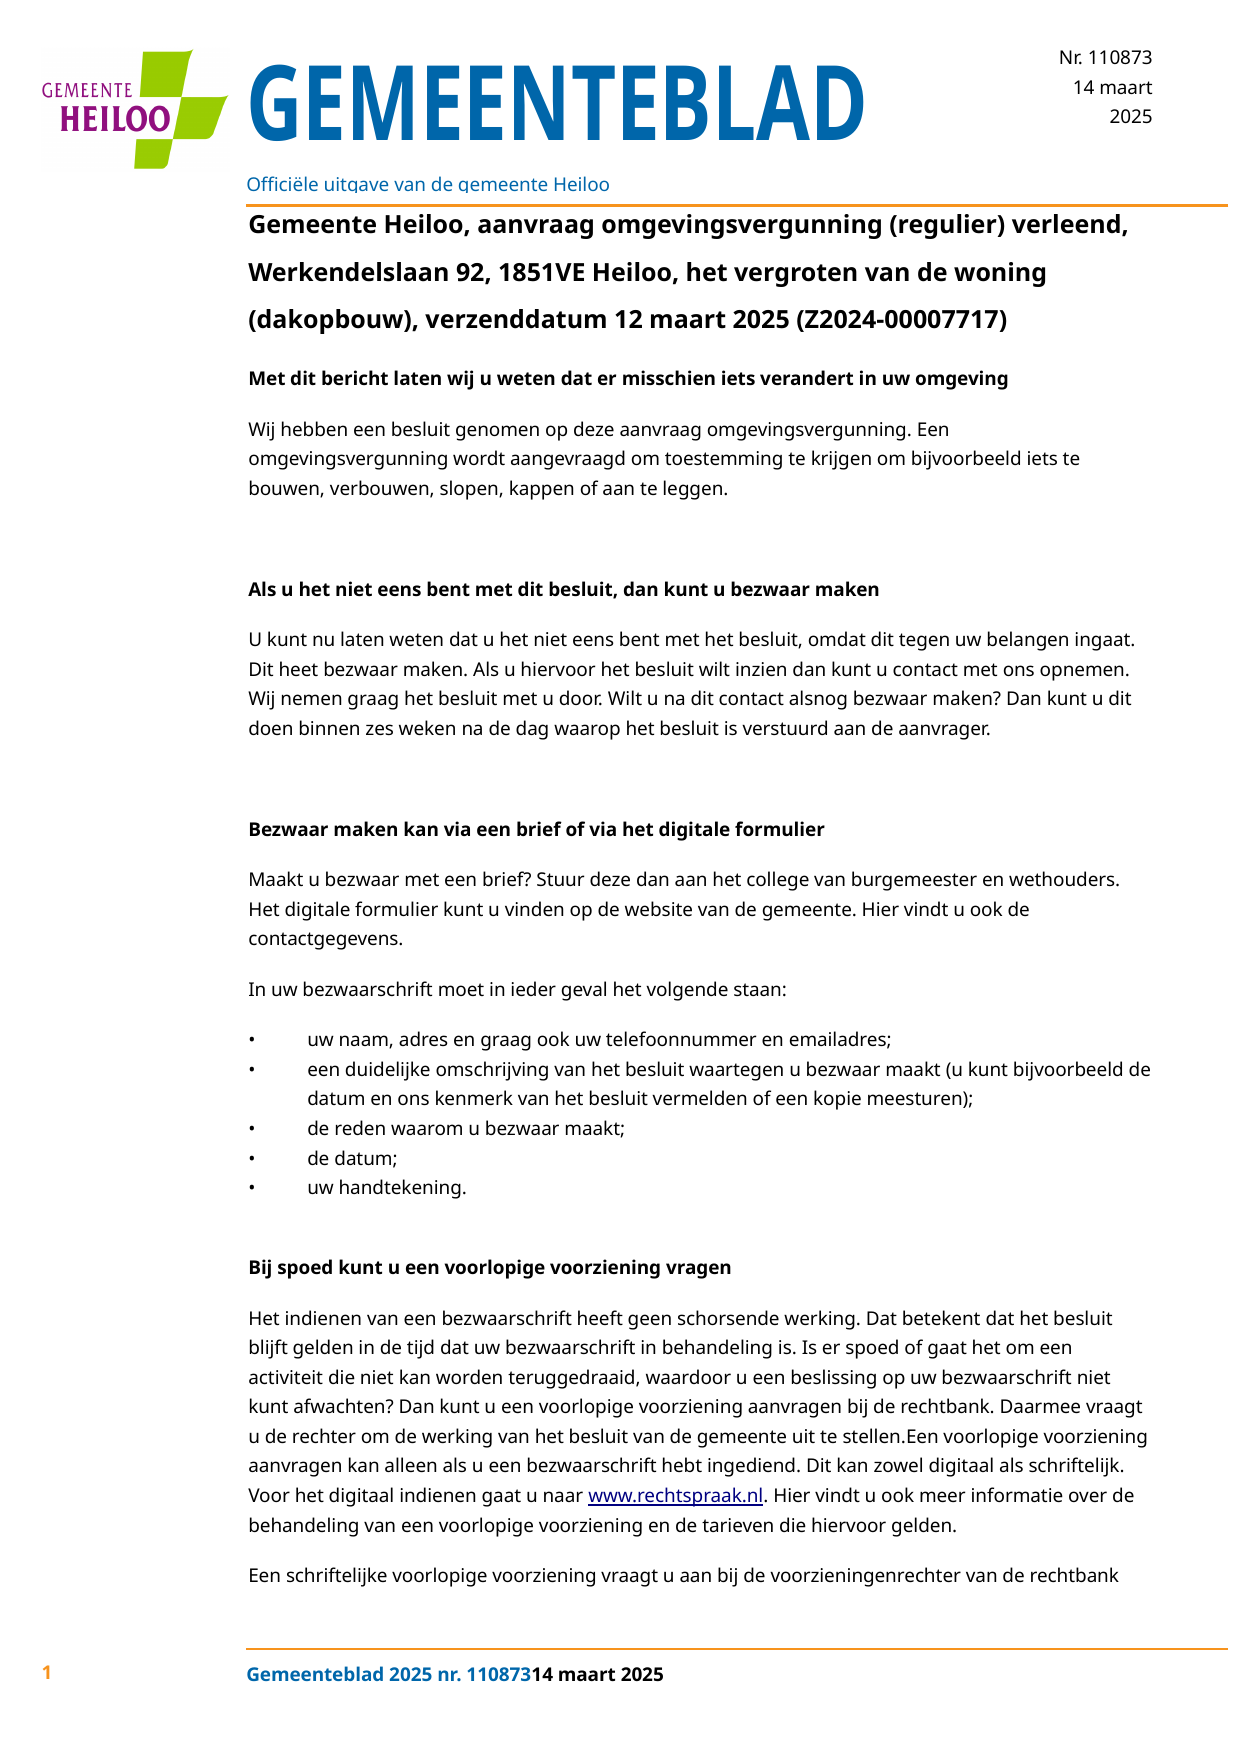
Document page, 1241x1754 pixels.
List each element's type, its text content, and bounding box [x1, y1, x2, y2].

text Bezwaar maken kan via een brief of via het digitale formulier [248, 816, 1152, 842]
list een duidelijke omschrijving van het besluit waartegen u bezwaar maakt (u kunt bijvoorbeeld de datum en ons kenmerk van het besluit vermelden of een kopie meesturen); [248, 1056, 1152, 1111]
list uw handtekening. [248, 1174, 1152, 1200]
text Als u het niet eens bent met dit besluit, dan kunt u bezwaar maken [248, 576, 1152, 602]
text Een schriftelijke voorlopige voorziening vraagt u aan bij de voorzieningenrechter van de rechtbank [248, 1562, 1152, 1588]
text U kunt nu laten weten dat u het niet eens bent met het besluit, omdat dit tegen uw belangen ingaat. Dit heet bezwaar maken. Als u hiervoor het besluit wilt inzien dan kunt u contact met ons opnemen. Wij nemen graag het besluit met u door. Wilt u na dit contact alsnog bezwaar maken? Dan kunt u dit doen binnen zes weken na de dag waarop het besluit is verstuurd aan de aanvrager. [248, 626, 1152, 741]
text Bij spoed kunt u een voorlopige voorziening vragen [248, 1254, 1152, 1280]
list uw naam, adres en graag ook uw telefoonnummer en emailadres; [248, 1026, 1152, 1052]
picture [41, 47, 231, 172]
text Het indienen van een bezwaarschrift heeft geen schorsende werking. Dat betekent dat het besluit blijft gelden in de tijd dat uw bezwaarschrift in behandeling is. Is er spoed of gaat het om een activiteit die niet kan worden teruggedraaid, waardoor u een beslissing op uw bezwaarschrift niet kunt afwachten? Dan kunt u een voorlopige voorziening aanvragen bij de rechtbank. Daarmee vraagt u de rechter om de werking van het besluit van de gemeente uit te stellen.Een voorlopige voorziening aanvragen kan alleen als u een bezwaarschrift hebt ingediend. Dit kan zowel digitaal als schriftelijk. Voor het digitaal indienen gaat u naar www.rechtspraak.nl. Hier vindt u ook meer informatie over de behandeling van een voorlopige voorziening en de tarieven die hiervoor gelden. [248, 1305, 1152, 1537]
text In uw bezwaarschrift moet in ieder geval het volgende staan: [248, 976, 1152, 1002]
text Gemeente Heiloo, aanvraag omgevingsvergunning (regulier) verleend, Werkendelslaan 92, 1851VE Heiloo, het vergroten van de woning (dakopbouw), verzenddatum 12 maart 2025 (Z2024-00007717) [248, 207, 1152, 336]
text Met dit bericht laten wij u weten dat er misschien iets verandert in uw omgeving [248, 366, 1152, 391]
list de reden waarom u bezwaar maakt; [248, 1115, 1152, 1141]
text Wij hebben een besluit genomen op deze aanvraag omgevingsvergunning. Een omgevingsvergunning wordt aangevraagd om toestemming te krijgen om bijvoorbeeld iets te bouwen, verbouwen, slopen, kappen of aan te leggen. [248, 416, 1152, 501]
list de datum; [248, 1145, 1152, 1170]
text Maakt u bezwaar met een brief? Stuur deze dan aan het college van burgemeester en wethouders. Het digitale formulier kunt u vinden op de website van de gemeente. Hier vindt u ook de contactgegevens. [248, 866, 1152, 951]
